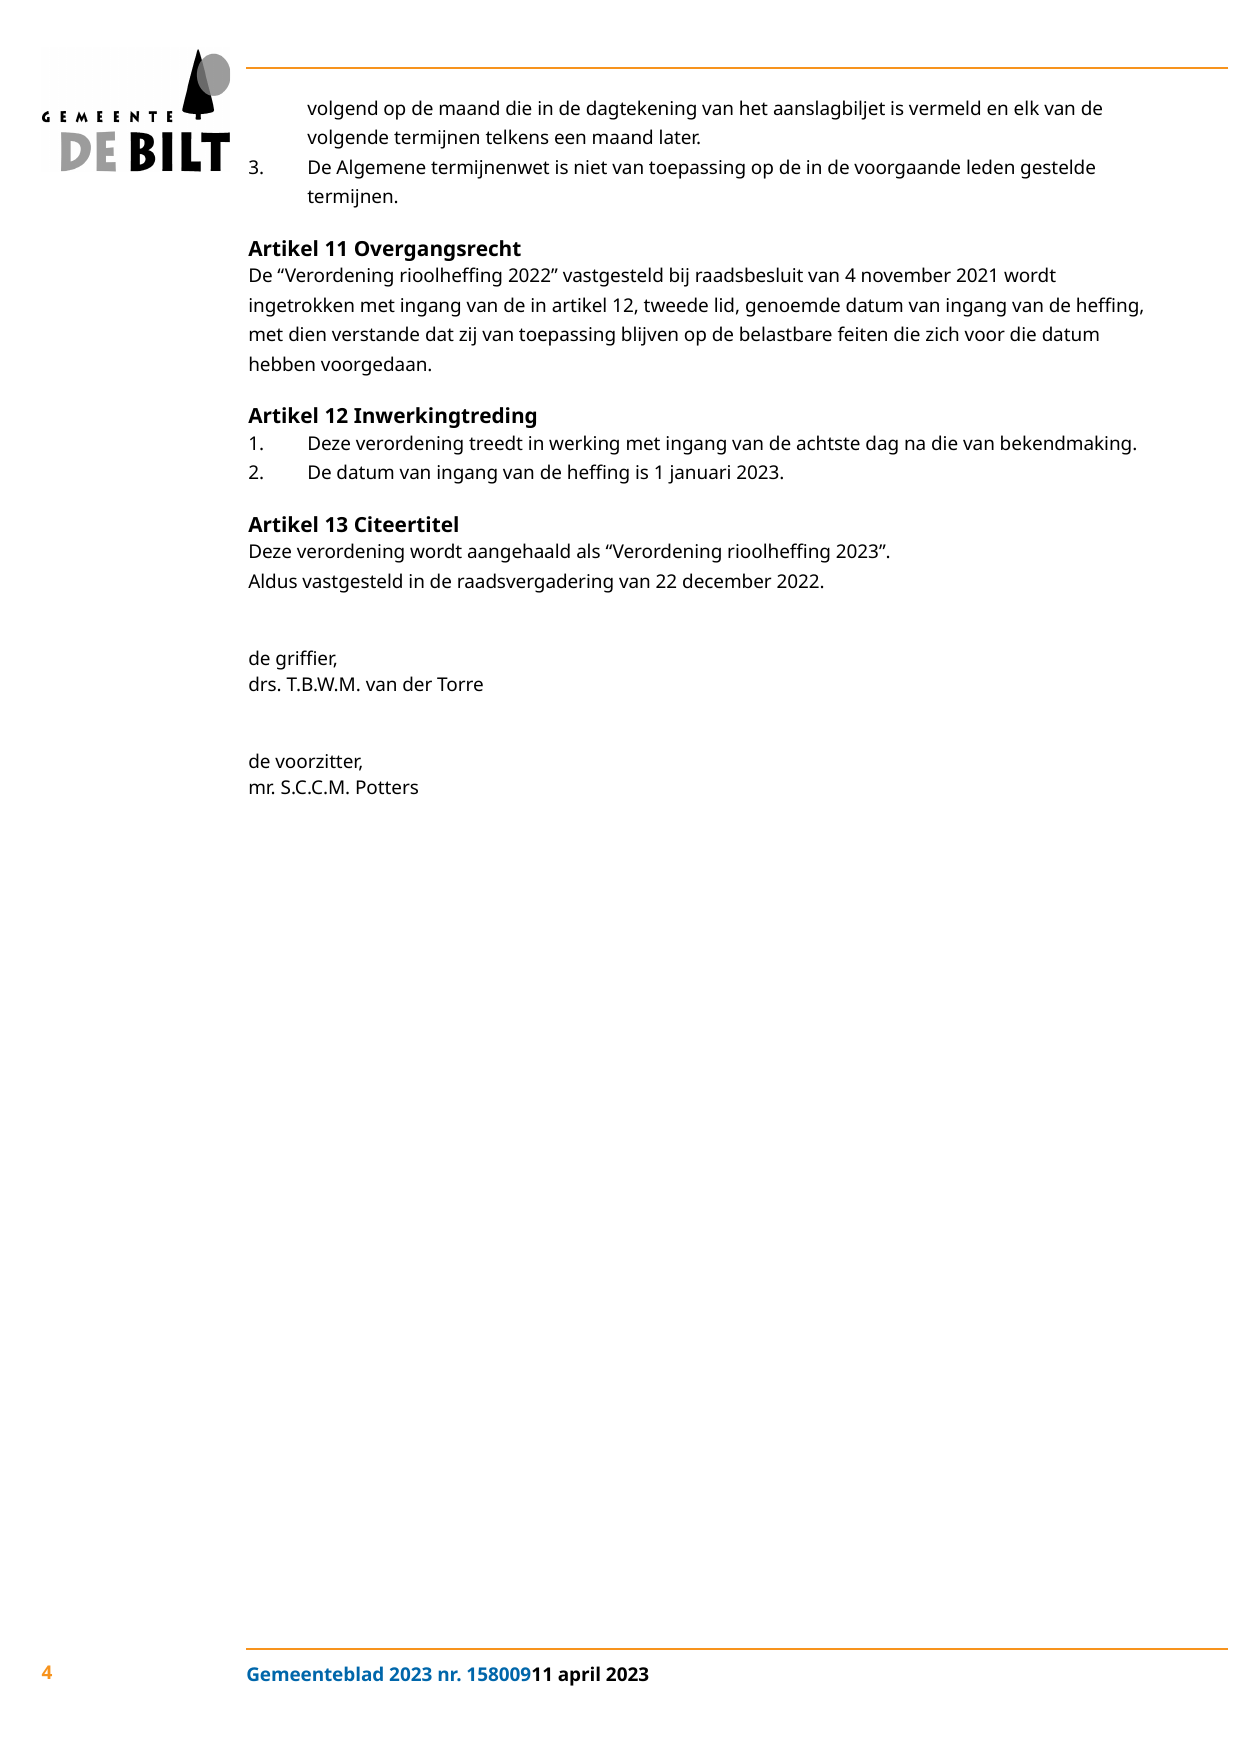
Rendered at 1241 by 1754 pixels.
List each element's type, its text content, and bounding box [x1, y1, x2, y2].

list Deze verordening treedt in werking met ingang van de achtste dag na die van bekendmaking. [248, 430, 1152, 456]
list volgend op de maand die in de dagtekening van het aanslagbiljet is vermeld en elk van de volgende termijnen telkens een maand later. [248, 95, 1152, 150]
text de griffier, [248, 645, 1152, 671]
list De datum van ingang van de heffing is 1 januari 2023. [248, 459, 1152, 485]
text Deze verordening wordt aangehaald als “Verordening rioolheffing 2023”. [248, 538, 1152, 564]
text Artikel 12 Inwerkingtreding [248, 402, 1152, 430]
picture [41, 47, 231, 172]
text Artikel 13 Citeertitel [248, 510, 1152, 538]
text Aldus vastgesteld in de raadsvergadering van 22 december 2022. [248, 568, 1152, 594]
text de voorzitter, [248, 748, 1152, 774]
text Artikel 11 Overgangsrecht [248, 234, 1152, 262]
text De “Verordening rioolheffing 2022” vastgesteld bij raadsbesluit van 4 november 2021 wordt ingetrokken met ingang van de in artikel 12, tweede lid, genoemde datum van ingang van de heffing, met dien verstande dat zij van toepassing blijven op de belastbare feiten die zich voor die datum hebben voorgedaan. [248, 262, 1152, 377]
list De Algemene termijnenwet is niet van toepassing op de in de voorgaande leden gestelde termijnen. [248, 154, 1152, 209]
text mr. S.C.C.M. Potters [248, 774, 1152, 799]
text drs. T.B.W.M. van der Torre [248, 671, 1152, 697]
